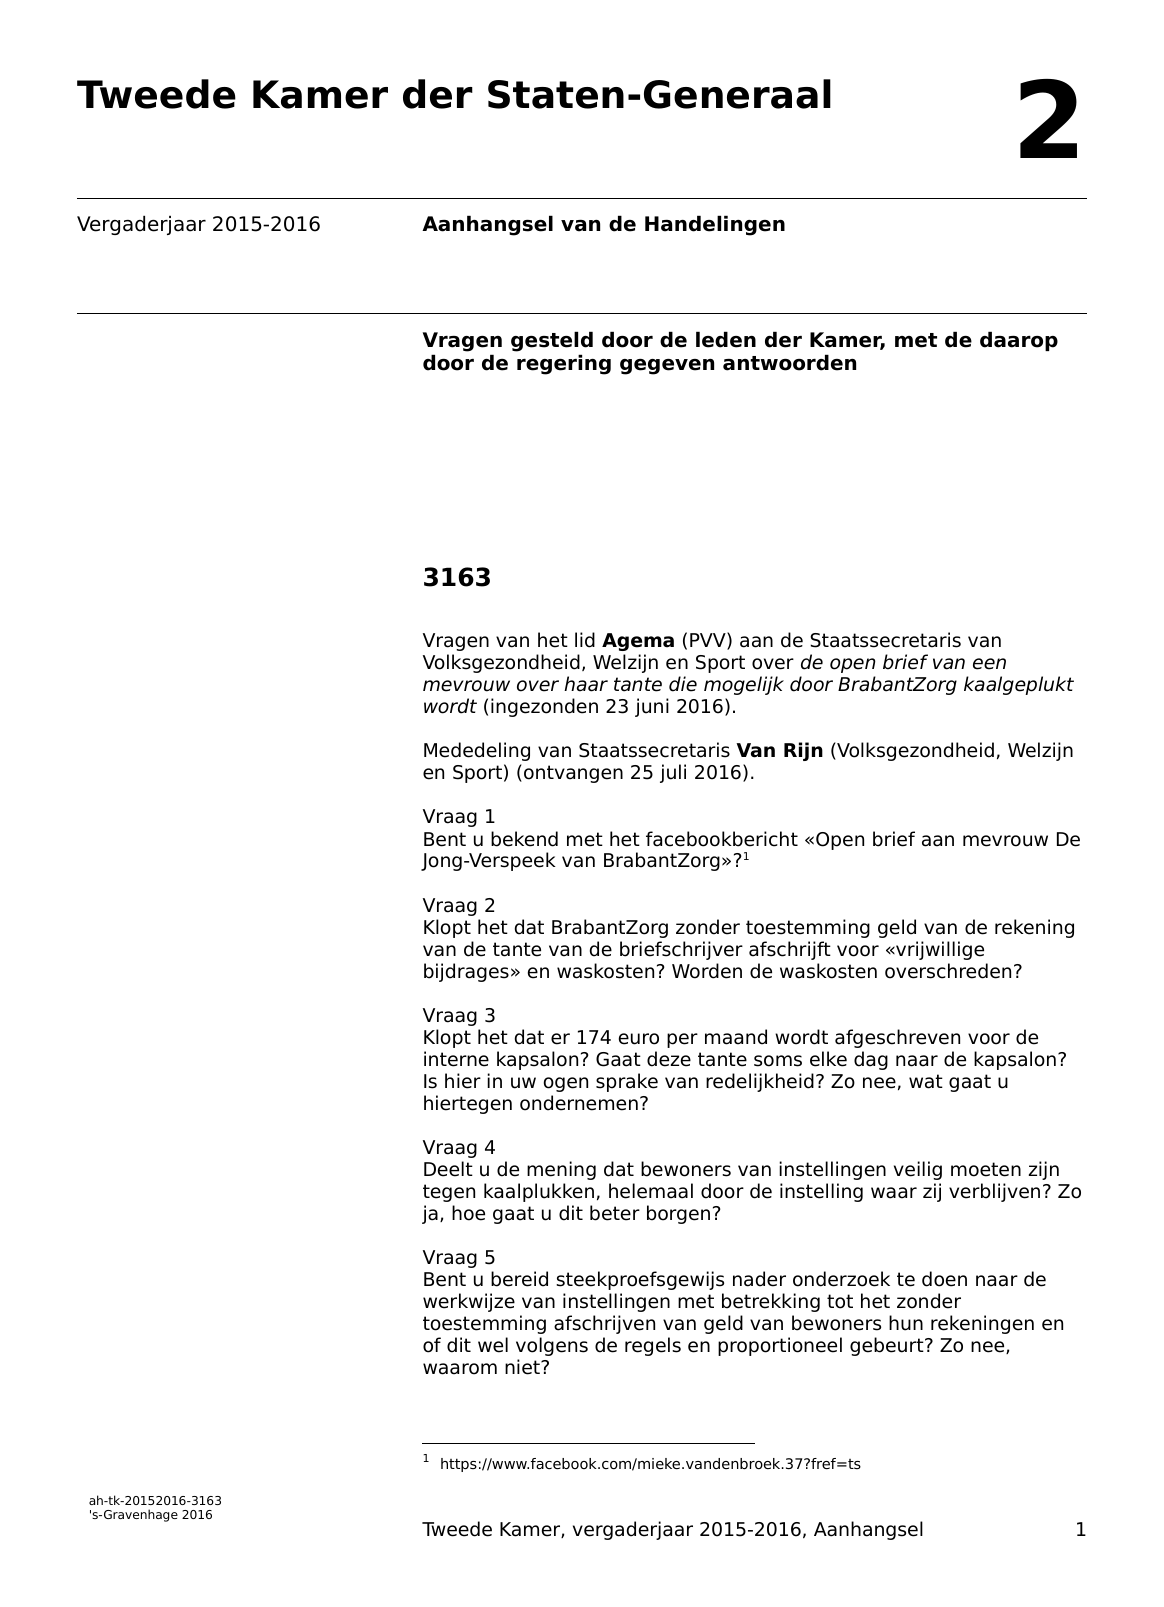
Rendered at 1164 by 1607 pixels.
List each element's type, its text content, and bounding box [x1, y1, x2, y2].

text Bent u bekend met het facebookbericht «Open brief aan mevrouw De Jong-Verspeek van BrabantZorg»? [422, 828, 1087, 872]
text Vraag 2 [422, 894, 1087, 917]
table_header 2 [886, 59, 1087, 198]
text Vraag 3 [422, 1005, 1087, 1027]
text Bent u bereid steekproefsgewijs nader onderzoek te doen naar de werkwijze van instellingen met betrekking tot het zonder toestemming afschrijven van geld van bewoners hun rekeningen en of dit wel volgens de regels en proportioneel gebeurt? Zo nee, waarom niet? [422, 1269, 1087, 1379]
text ah-tk-20152016-3163 [88, 1494, 323, 1508]
text Vragen van het lid Agema (PVV) aan de Staatssecretaris van Volksgezondheid, Welzijn en Sport over de open brief van een mevrouw over haar tante die mogelijk door BrabantZorg kaalgeplukt wordt (ingezonden 23 juni 2016). [422, 630, 1087, 718]
text Klopt het dat BrabantZorg zonder toestemming geld van de rekening van de tante van de briefschrijver afschrijft voor «vrijwillige bijdrages» en waskosten? Worden de waskosten overschreden? [422, 917, 1087, 982]
table_cell Vergaderjaar 2015-2016 [77, 199, 422, 313]
text Deelt u de mening dat bewoners van instellingen veilig moeten zijn tegen kaalplukken, helemaal door de instelling waar zij verblijven? Zo ja, hoe gaat u dit beter borgen? [422, 1159, 1087, 1225]
table_header Tweede Kamer der Staten-Generaal [77, 59, 886, 198]
text 's-Gravenhage 2016 [88, 1508, 323, 1522]
text Vraag 1 [422, 806, 1087, 828]
text Vraag 5 [422, 1247, 1087, 1269]
table_cell Aanhangsel van de Handelingen [422, 199, 1087, 313]
text Vraag 4 [422, 1137, 1087, 1159]
text 3163 [422, 563, 1087, 592]
text Klopt het dat er 174 euro per maand wordt afgeschreven voor de interne kapsalon? Gaat deze tante soms elke dag naar de kapsalon? Is hier in uw ogen sprake van redelijkheid? Zo nee, wat gaat u hiertegen ondernemen? [422, 1027, 1087, 1114]
table_cell Vragen gesteld door de leden der Kamer, met de daarop door de regering gegeven antwoorden [422, 314, 1087, 375]
table_cell [77, 314, 422, 375]
text https://www.facebook.com/mieke.vandenbroek.37?fref=ts [422, 1452, 1087, 1474]
text Mededeling van Staatssecretaris Van Rijn (Volksgezondheid, Welzijn en Sport) (ontvangen 25 juli 2016). [422, 740, 1087, 784]
